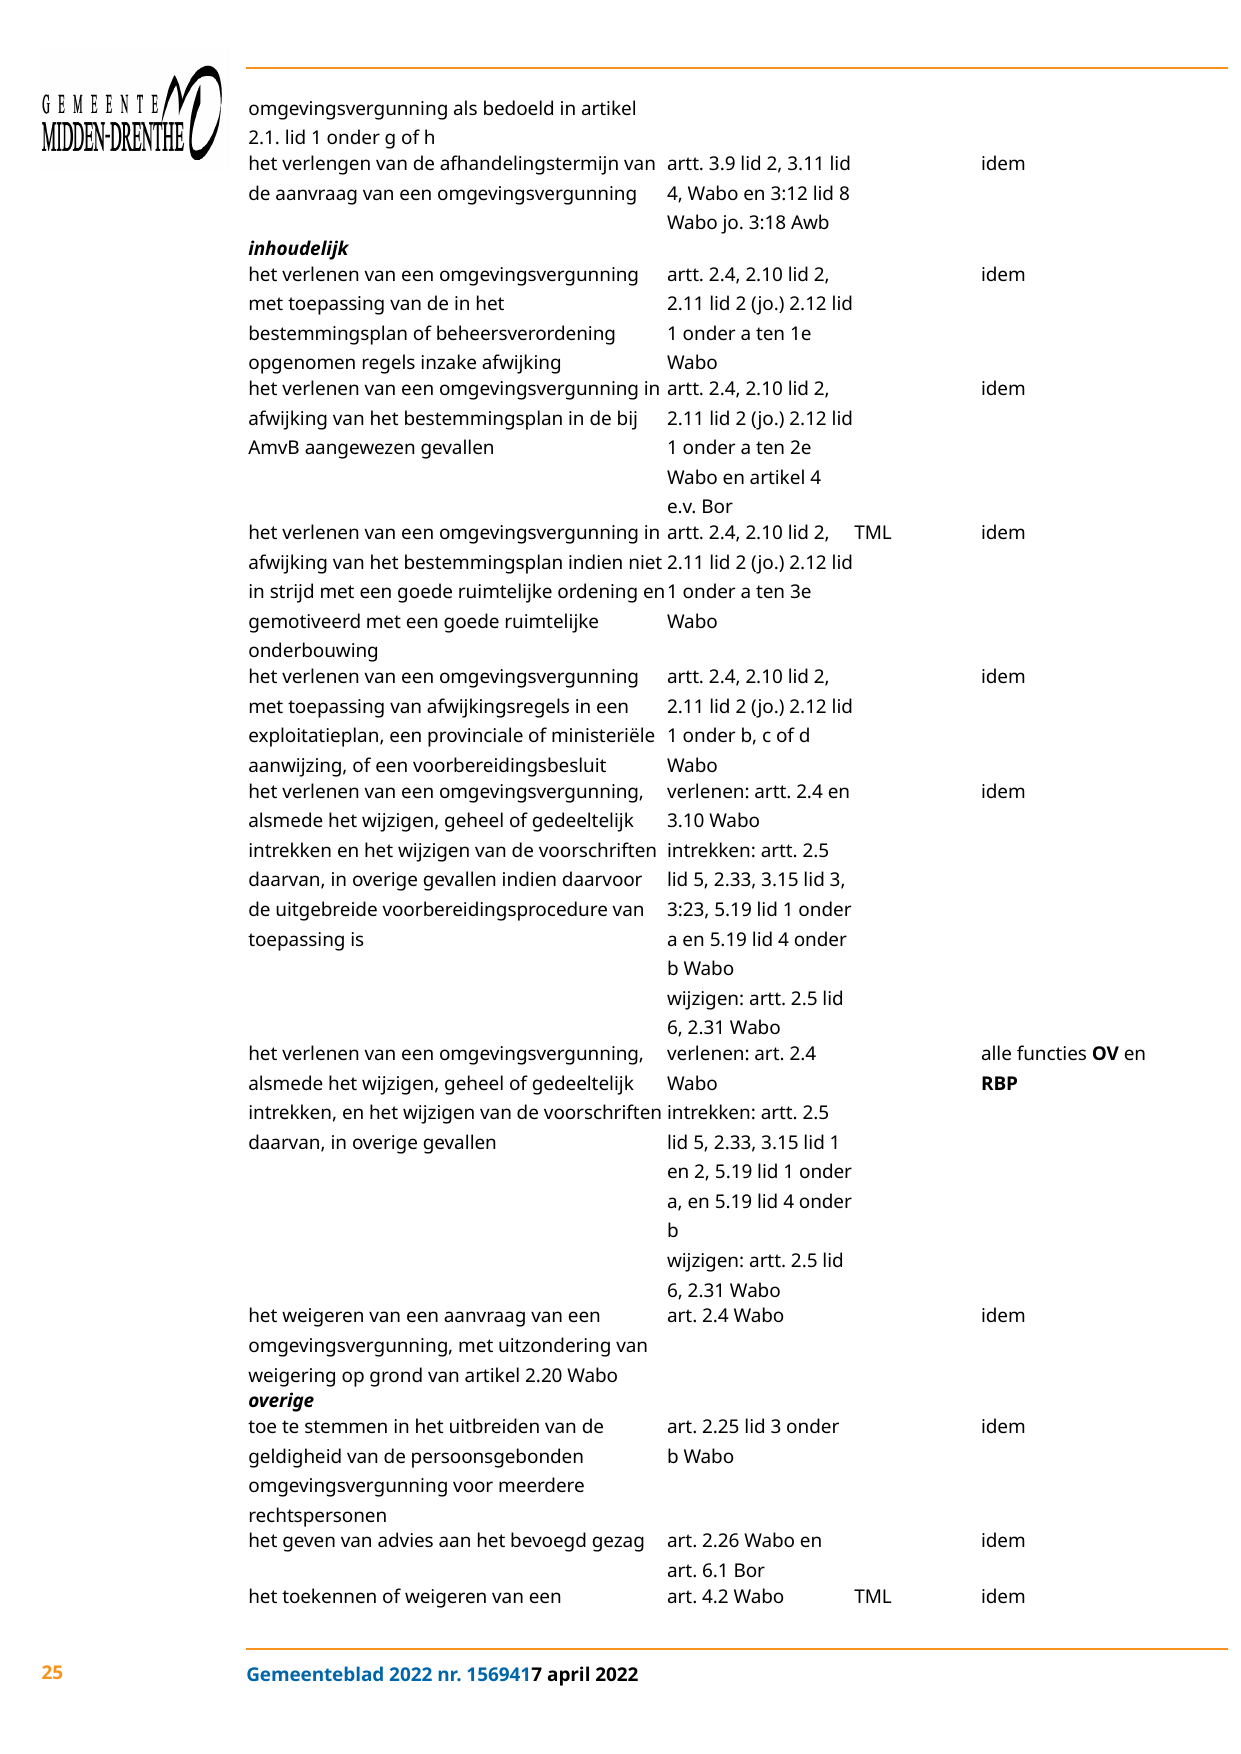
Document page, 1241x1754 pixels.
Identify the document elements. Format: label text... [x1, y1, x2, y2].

table_cell het geven van advies aan het bevoegd gezag [248, 1528, 667, 1583]
table_cell omgevingsvergunning als bedoeld in artikel 2.1. lid 1 onder g of h [248, 95, 667, 150]
table_cell art. 4.2 Wabo [667, 1583, 854, 1609]
table_cell idem [981, 150, 1152, 235]
table_cell idem [981, 519, 1152, 663]
table_cell idem [981, 1303, 1152, 1387]
table_cell TML [854, 519, 981, 663]
table_cell [854, 375, 981, 519]
table_cell idem [981, 1528, 1152, 1583]
table_cell het weigeren van een aanvraag van een omgevingsvergunning, met uitzondering van weigering op grond van artikel 2.20 Wabo [248, 1303, 667, 1387]
table_cell [854, 1528, 981, 1583]
table_cell [854, 1413, 981, 1528]
table_cell artt. 2.4, 2.10 lid 2, 2.11 lid 2 (jo.) 2.12 lid 1 onder b, c of d Wabo [667, 663, 854, 778]
table_cell art. 2.25 lid 3 onder b Wabo [667, 1413, 854, 1528]
table_cell het verlenen van een omgevingsvergunning met toepassing van de in het bestemmingsplan of beheersverordening opgenomen regels inzake afwijking [248, 261, 667, 375]
table_cell art. 2.4 Wabo [667, 1303, 854, 1387]
table_cell artt. 2.4, 2.10 lid 2, 2.11 lid 2 (jo.) 2.12 lid 1 onder a ten 3e Wabo [667, 519, 854, 663]
table_cell het toekennen of weigeren van een [248, 1583, 667, 1609]
table_cell TML [854, 1583, 981, 1609]
table_cell [854, 778, 981, 1040]
table_cell verlenen: art. 2.4 Wabo intrekken: artt. 2.5 lid 5, 2.33, 3.15 lid 1 en 2, 5.19 lid 1 onder a, en 5.19 lid 4 onder b wijzigen: artt. 2.5 lid 6, 2.31 Wabo [667, 1040, 854, 1303]
table_cell [854, 261, 981, 375]
table_cell inhoudelijk [248, 235, 1152, 261]
table_cell het verlenen van een omgevingsvergunning, alsmede het wijzigen, geheel of gedeeltelijk intrekken en het wijzigen van de voorschriften daarvan, in overige gevallen indien daarvoor de uitgebreide voorbereidingsprocedure van toepassing is [248, 778, 667, 1040]
table_cell [854, 663, 981, 778]
table_cell het verlengen van de afhandelingstermijn van de aanvraag van een omgevingsvergunning [248, 150, 667, 235]
table_cell idem [981, 1413, 1152, 1528]
table_cell het verlenen van een omgevingsvergunning in afwijking van het bestemmingsplan indien niet in strijd met een goede ruimtelijke ordening en gemotiveerd met een goede ruimtelijke onderbouwing [248, 519, 667, 663]
table_cell alle functies OV en RBP [981, 1040, 1152, 1303]
table_cell idem [981, 1583, 1152, 1609]
table_cell art. 2.26 Wabo en art. 6.1 Bor [667, 1528, 854, 1583]
table_cell artt. 2.4, 2.10 lid 2, 2.11 lid 2 (jo.) 2.12 lid 1 onder a ten 2e Wabo en artikel 4 e.v. Bor [667, 375, 854, 519]
table_cell [854, 150, 981, 235]
table_cell idem [981, 778, 1152, 1040]
table_cell het verlenen van een omgevingsvergunning in afwijking van het bestemmingsplan in de bij AmvB aangewezen gevallen [248, 375, 667, 519]
table_cell [981, 95, 1152, 150]
table_cell idem [981, 663, 1152, 778]
table_cell artt. 3.9 lid 2, 3.11 lid 4, Wabo en 3:12 lid 8 Wabo jo. 3:18 Awb [667, 150, 854, 235]
table_cell het verlenen van een omgevingsvergunning met toepassing van afwijkingsregels in een exploitatieplan, een provinciale of ministeriële aanwijzing, of een voorbereidingsbesluit [248, 663, 667, 778]
table_cell overige [248, 1388, 1152, 1413]
table_cell het verlenen van een omgevingsvergunning, alsmede het wijzigen, geheel of gedeeltelijk intrekken, en het wijzigen van de voorschriften daarvan, in overige gevallen [248, 1040, 667, 1303]
table_cell toe te stemmen in het uitbreiden van de geldigheid van de persoonsgebonden omgevingsvergunning voor meerdere rechtspersonen [248, 1413, 667, 1528]
table_cell [854, 1303, 981, 1387]
table_cell idem [981, 375, 1152, 519]
table_cell artt. 2.4, 2.10 lid 2, 2.11 lid 2 (jo.) 2.12 lid 1 onder a ten 1e Wabo [667, 261, 854, 375]
picture [41, 47, 231, 172]
table_cell verlenen: artt. 2.4 en 3.10 Wabo intrekken: artt. 2.5 lid 5, 2.33, 3.15 lid 3, 3:23, 5.19 lid 1 onder a en 5.19 lid 4 onder b Wabo wijzigen: artt. 2.5 lid 6, 2.31 Wabo [667, 778, 854, 1040]
table_cell [667, 95, 854, 150]
table_cell idem [981, 261, 1152, 375]
table_cell [854, 95, 981, 150]
table_cell [854, 1040, 981, 1303]
